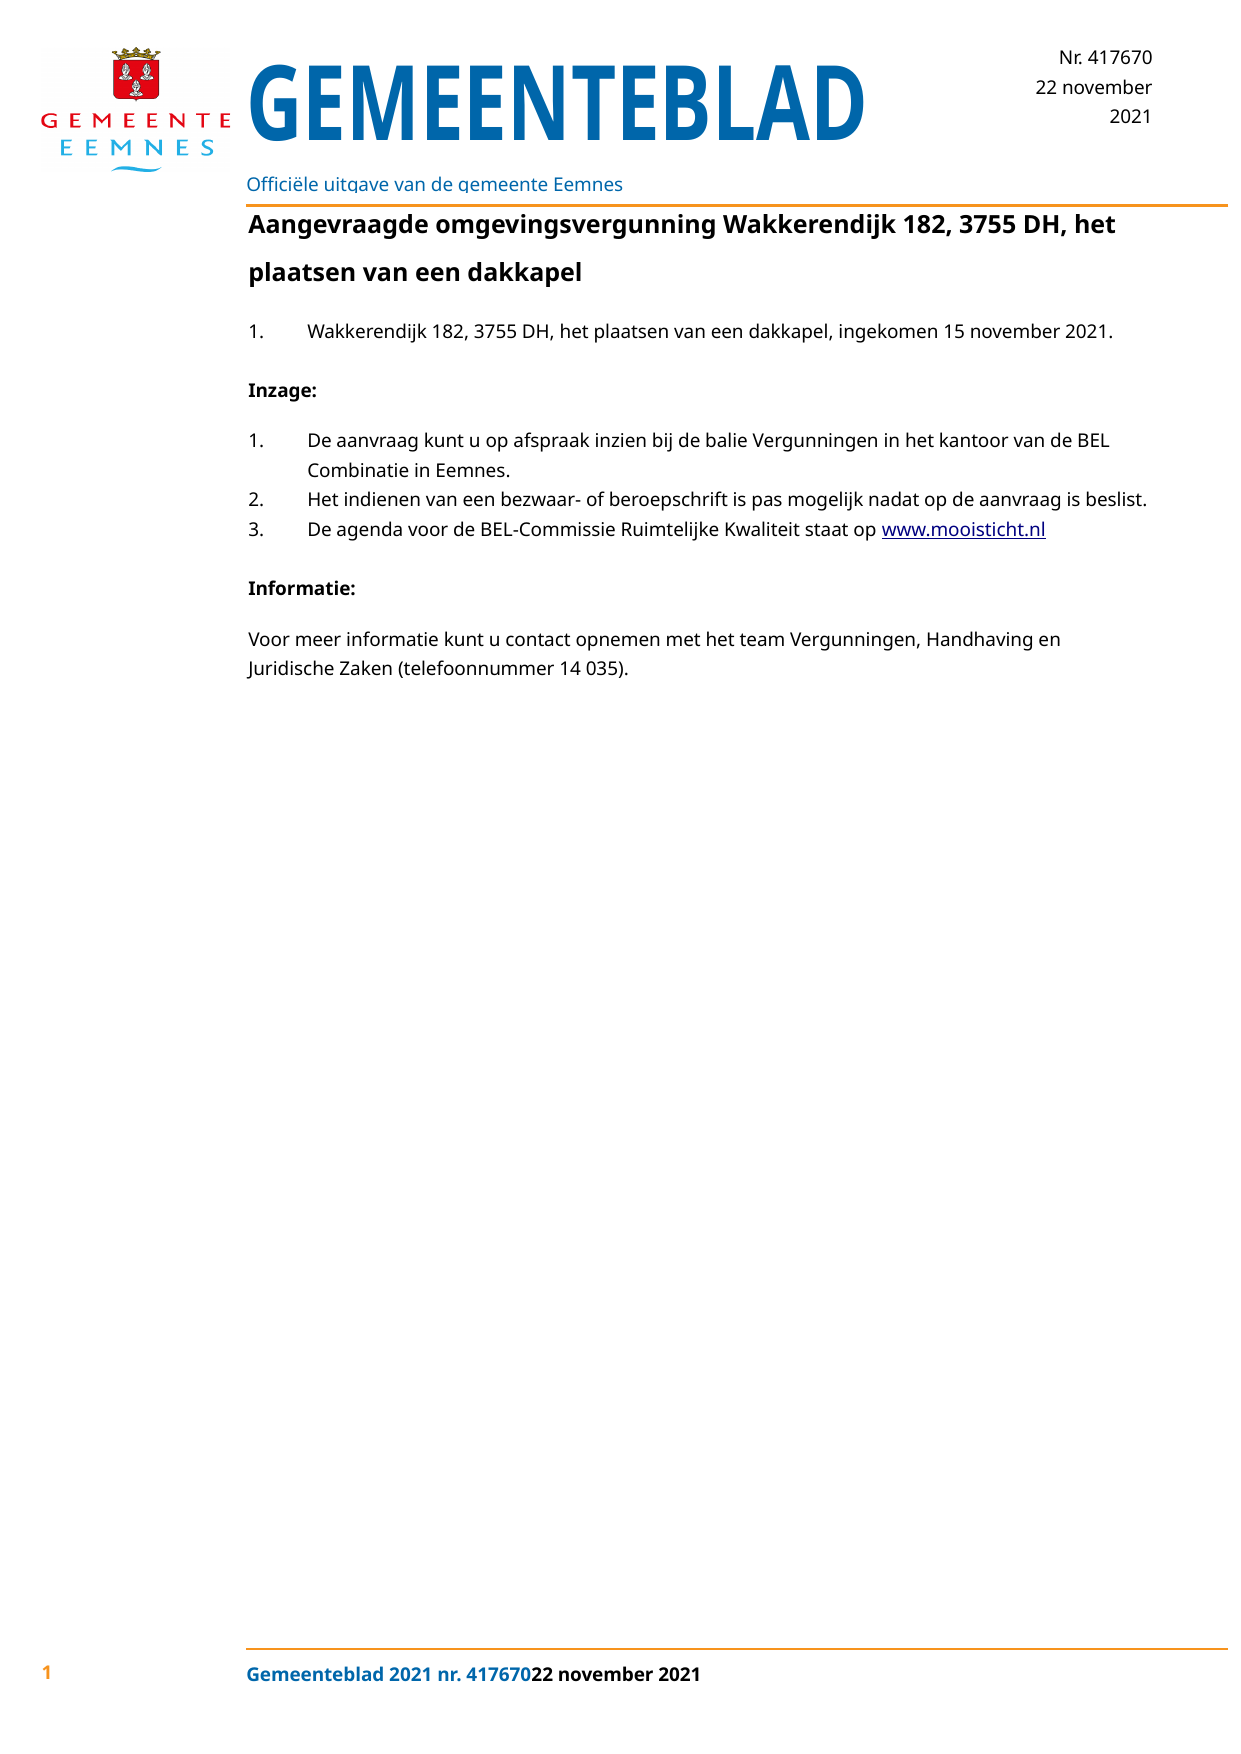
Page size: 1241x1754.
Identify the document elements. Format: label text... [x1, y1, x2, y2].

text Aangevraagde omgevingsvergunning Wakkerendijk 182, 3755 DH, het plaatsen van een dakkapel [248, 207, 1152, 288]
list De aanvraag kunt u op afspraak inzien bij de balie Vergunningen in het kantoor van de BEL Combinatie in Eemnes. [248, 427, 1152, 483]
list Wakkerendijk 182, 3755 DH, het plaatsen van een dakkapel, ingekomen 15 november 2021. [248, 318, 1152, 344]
list De agenda voor de BEL-Commissie Ruimtelijke Kwaliteit staat op www.mooisticht.nl [248, 516, 1152, 542]
picture [41, 47, 231, 172]
list Het indienen van een bezwaar- of beroepschrift is pas mogelijk nadat op de aanvraag is beslist. [248, 487, 1152, 512]
text Inzage: [248, 377, 1152, 403]
text Informatie: [248, 575, 1152, 601]
text Voor meer informatie kunt u contact opnemen met het team Vergunningen, Handhaving en Juridische Zaken (telefoonnummer 14 035). [248, 626, 1152, 681]
